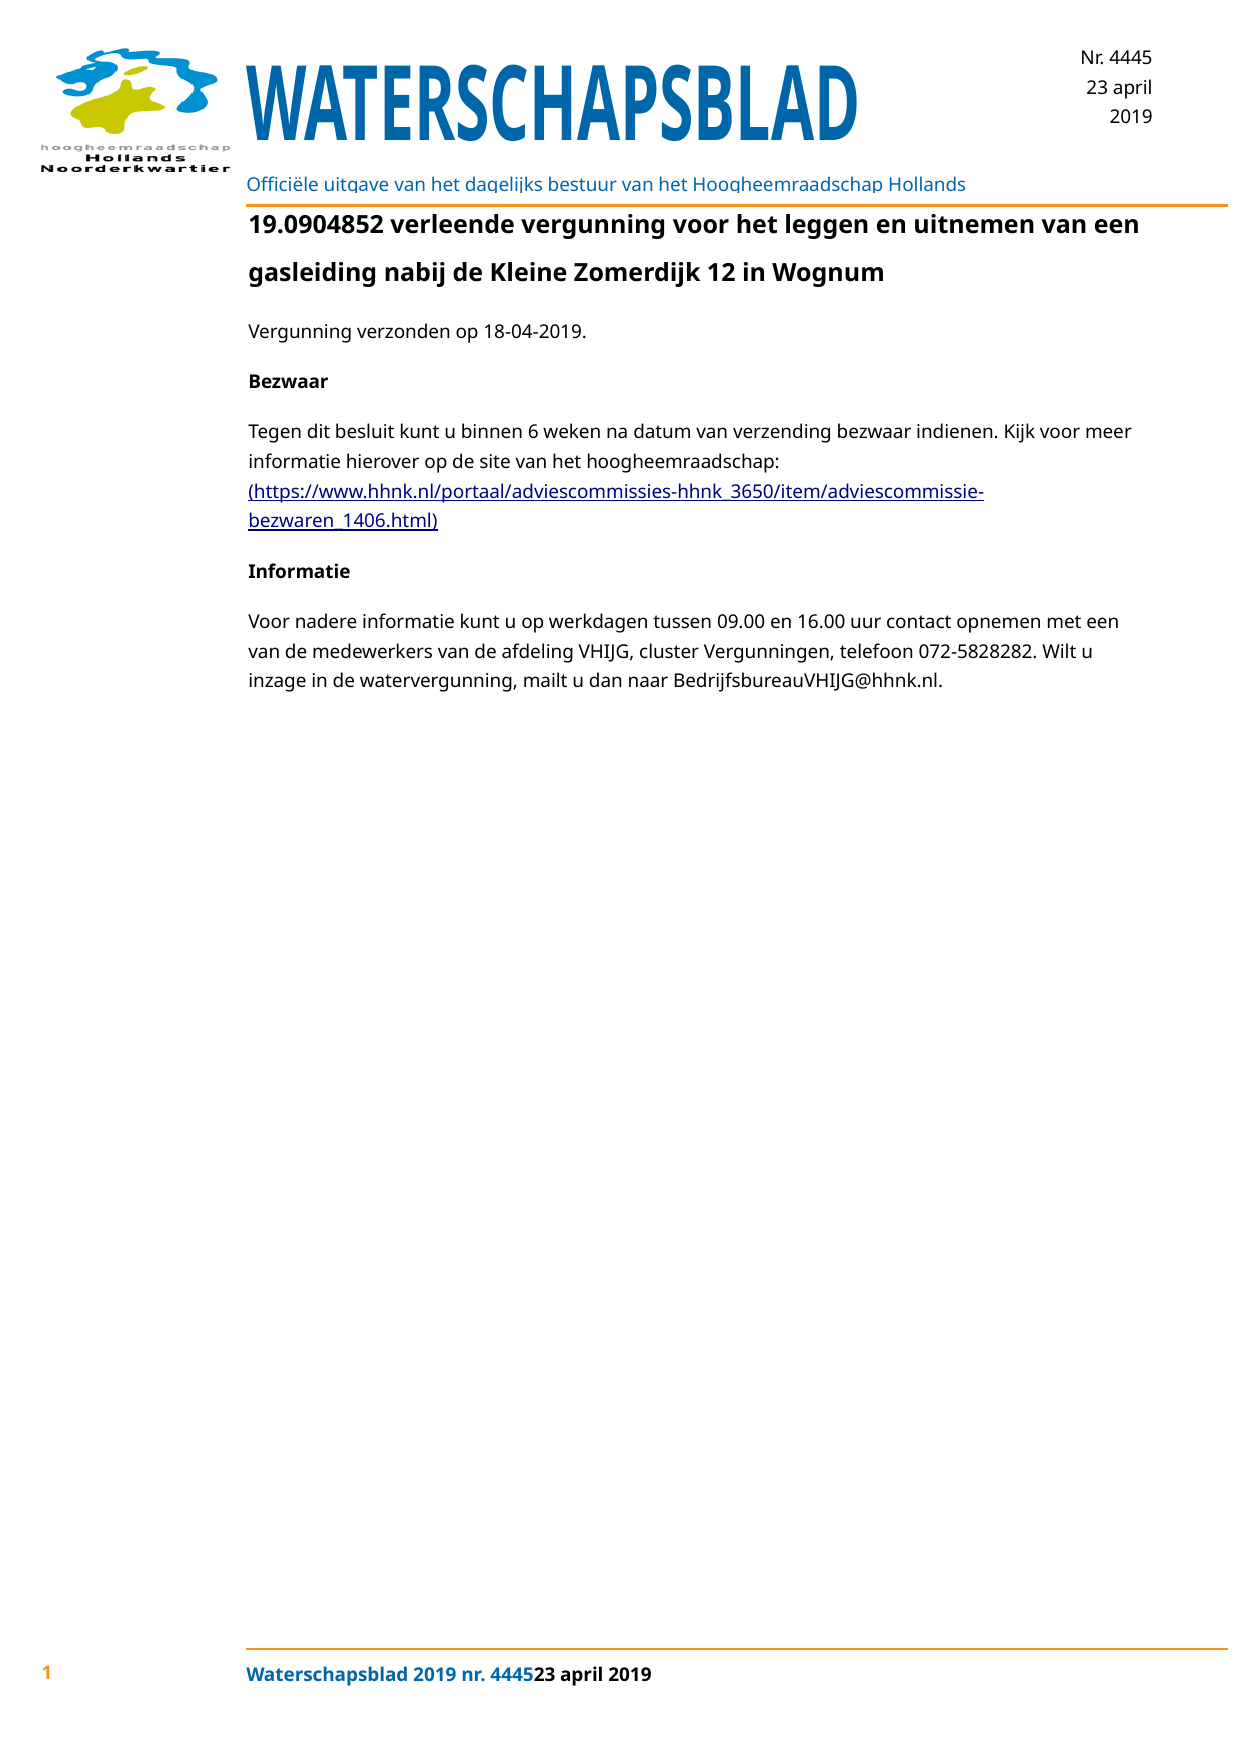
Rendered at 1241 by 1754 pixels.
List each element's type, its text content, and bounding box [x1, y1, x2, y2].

text Tegen dit besluit kunt u binnen 6 weken na datum van verzending bezwaar indienen. Kijk voor meer informatie hierover op de site van het hoogheemraadschap: (https://www.hhnk.nl/portaal/adviescommissies-hhnk_3650/item/adviescommissie-bezwaren_1406.html) [248, 419, 1152, 533]
picture [41, 47, 231, 172]
text 19.0904852 verleende vergunning voor het leggen en uitnemen van een gasleiding nabij de Kleine Zomerdijk 12 in Wognum [248, 207, 1152, 288]
text Voor nadere informatie kunt u op werkdagen tussen 09.00 en 16.00 uur contact opnemen met een van de medewerkers van de afdeling VHIJG, cluster Vergunningen, telefoon 072-5828282. Wilt u inzage in de watervergunning, mailt u dan naar BedrijfsbureauVHIJG@hhnk.nl. [248, 608, 1152, 693]
text Vergunning verzonden op 18-04-2019. [248, 318, 1152, 344]
text Informatie [248, 558, 1152, 584]
text Bezwaar [248, 368, 1152, 394]
